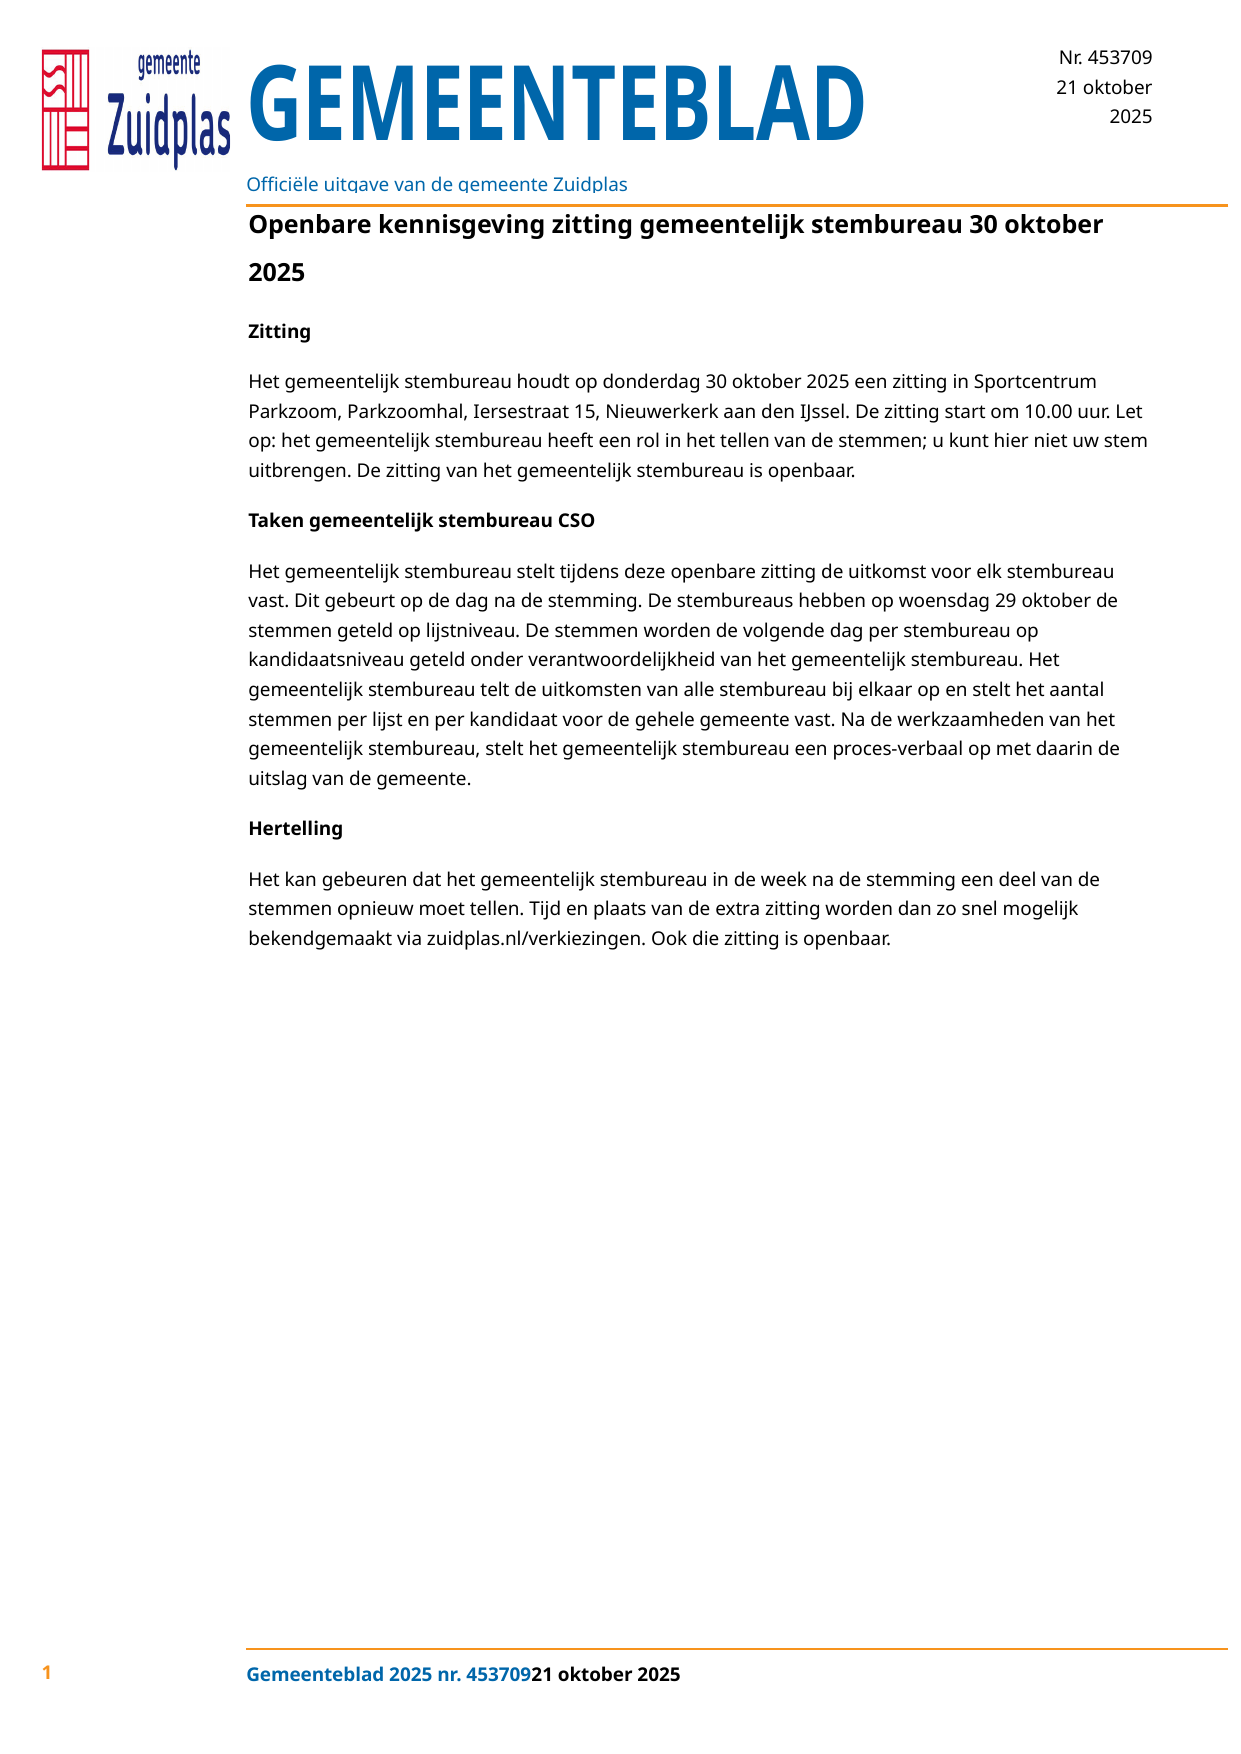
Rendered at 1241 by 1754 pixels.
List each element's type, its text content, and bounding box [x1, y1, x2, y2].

picture [41, 47, 231, 172]
text Het kan gebeuren dat het gemeentelijk stembureau in de week na de stemming een deel van de stemmen opnieuw moet tellen. Tijd en plaats van de extra zitting worden dan zo snel mogelijk bekendgemaakt via zuidplas.nl/verkiezingen. Ook die zitting is openbaar. [248, 866, 1152, 951]
text Taken gemeentelijk stembureau CSO [248, 507, 1152, 533]
text Hertelling [248, 815, 1152, 841]
text Het gemeentelijk stembureau houdt op donderdag 30 oktober 2025 een zitting in Sportcentrum Parkzoom, Parkzoomhal, Iersestraat 15, Nieuwerkerk aan den IJssel. De zitting start om 10.00 uur. Let op: het gemeentelijk stembureau heeft een rol in het tellen van de stemmen; u kunt hier niet uw stem uitbrengen. De zitting van het gemeentelijk stembureau is openbaar. [248, 368, 1152, 483]
text Het gemeentelijk stembureau stelt tijdens deze openbare zitting de uitkomst voor elk stembureau vast. Dit gebeurt op de dag na de stemming. De stembureaus hebben op woensdag 29 oktober de stemmen geteld op lijstniveau. De stemmen worden de volgende dag per stembureau op kandidaatsniveau geteld onder verantwoordelijkheid van het gemeentelijk stembureau. Het gemeentelijk stembureau telt de uitkomsten van alle stembureau bij elkaar op en stelt het aantal stemmen per lijst en per kandidaat voor de gehele gemeente vast. Na de werkzaamheden van het gemeentelijk stembureau, stelt het gemeentelijk stembureau een proces-verbaal op met daarin de uitslag van de gemeente. [248, 558, 1152, 791]
text Zitting [248, 318, 1152, 344]
text Openbare kennisgeving zitting gemeentelijk stembureau 30 oktober 2025 [248, 207, 1152, 288]
